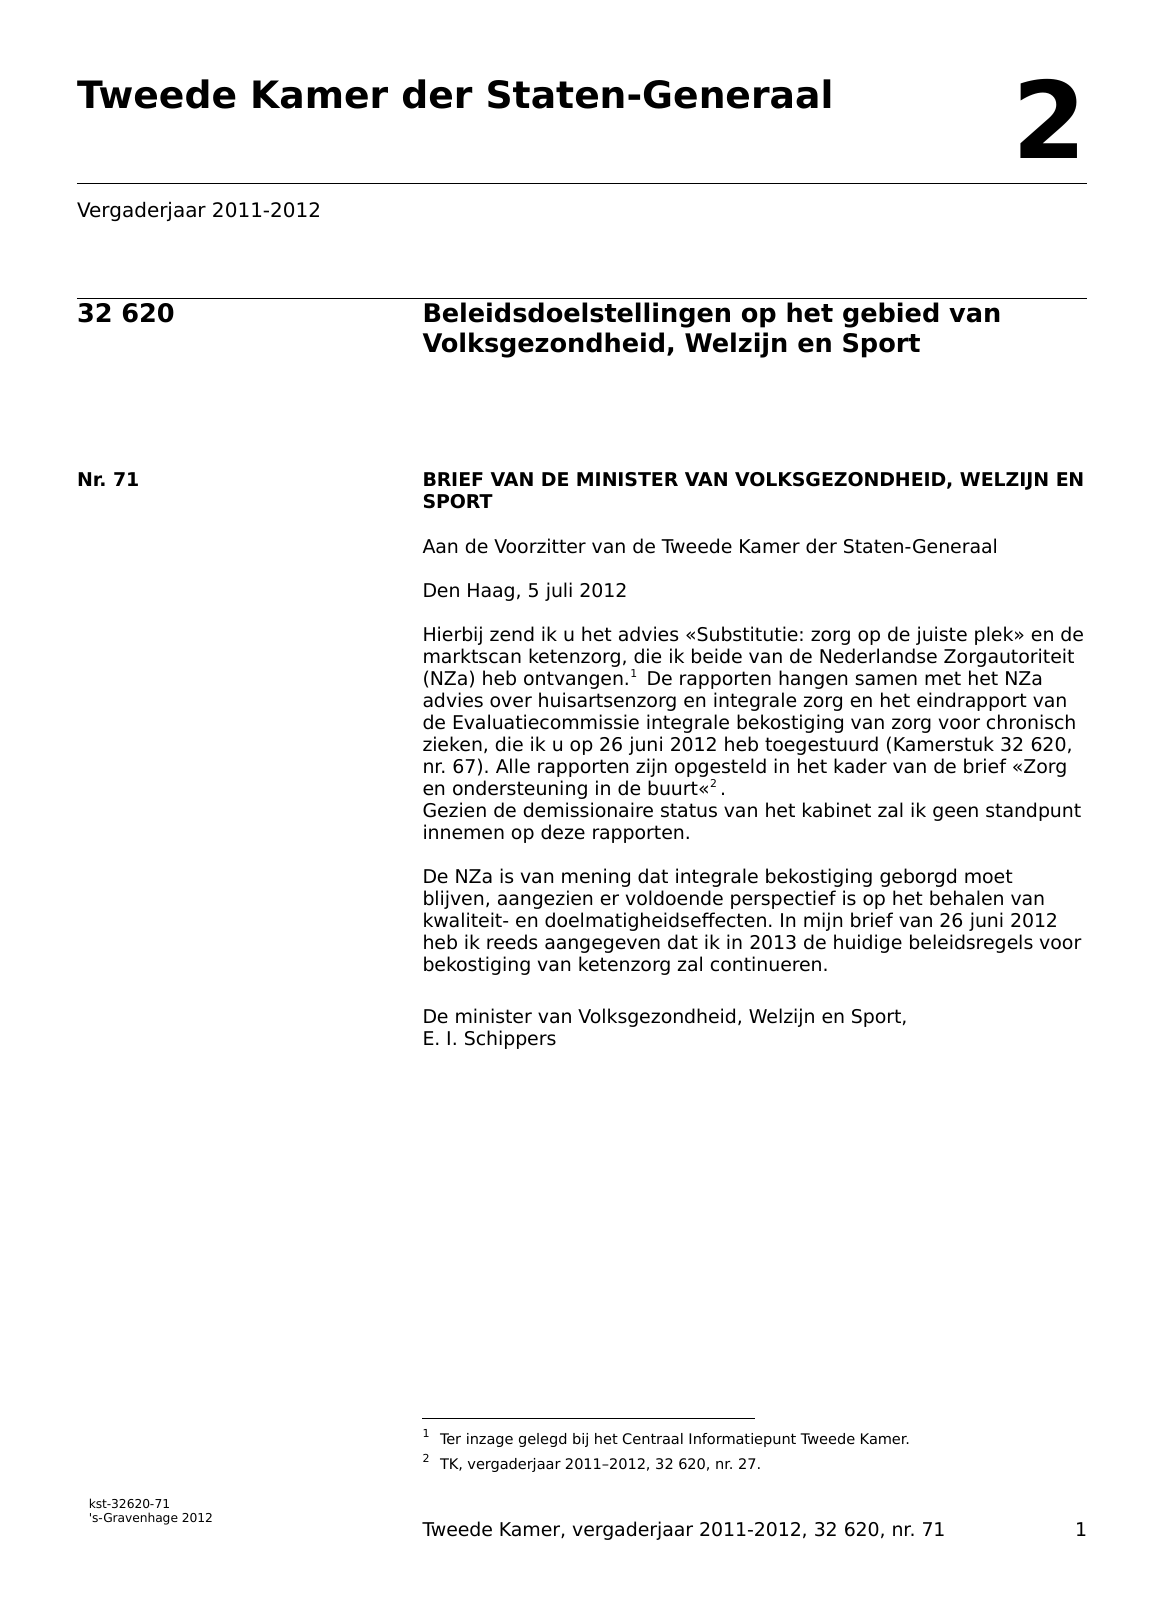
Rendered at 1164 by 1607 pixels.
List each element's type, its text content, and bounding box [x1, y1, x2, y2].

table_cell Vergaderjaar 2011-2012 [77, 184, 1087, 298]
subtitle Nr. 71 BRIEF VAN DE MINISTER VAN VOLKSGEZONDHEID, WELZIJN EN SPORT [77, 469, 1087, 513]
text Gezien de demissionaire status van het kabinet zal ik geen standpunt innemen op deze rapporten. [422, 800, 1087, 844]
text Aan de Voorzitter van de Tweede Kamer der Staten-Generaal [422, 536, 1087, 557]
table_header 2 [886, 59, 1087, 183]
text 's-Gravenhage 2012 [88, 1511, 323, 1525]
table_header Tweede Kamer der Staten-Generaal [77, 59, 886, 183]
text De NZa is van mening dat integrale bekostiging geborgd moet blijven, aangezien er voldoende perspectief is op het behalen van kwaliteit- en doelmatigheidseffecten. In mijn brief van 26 juni 2012 heb ik reeds aangegeven dat ik in 2013 de huidige beleidsregels voor bekostiging van ketenzorg zal continueren. [422, 866, 1087, 976]
text Hierbij zend ik u het advies «Substitutie: zorg op de juiste plek» en de marktscan ketenzorg, die ik beide van de Nederlandse Zorgautoriteit (NZa) heb ontvangen. De rapporten hangen samen met het NZa advies over huisartsenzorg en integrale zorg en het eindrapport van de Evaluatiecommissie integrale bekostiging van zorg voor chronisch zieken, die ik u op 26 juni 2012 heb toegestuurd (Kamerstuk 32 620, nr. 67). Alle rapporten zijn opgesteld in het kader van de brief «Zorg en ondersteuning in de buurt«. [422, 624, 1087, 800]
text De minister van Volksgezondheid, Welzijn en Sport, E. I. Schippers [422, 1006, 1087, 1050]
subtitle 32 620 Beleidsdoelstellingen op het gebied van Volksgezondheid, Welzijn en Sport [77, 299, 1087, 358]
text Ter inzage gelegd bij het Centraal Informatiepunt Tweede Kamer. [422, 1427, 1087, 1449]
text kst-32620-71 [88, 1497, 323, 1511]
text Den Haag, 5 juli 2012 [422, 580, 1087, 602]
text TK, vergaderjaar 2011–2012, 32 620, nr. 27. [422, 1452, 1087, 1474]
